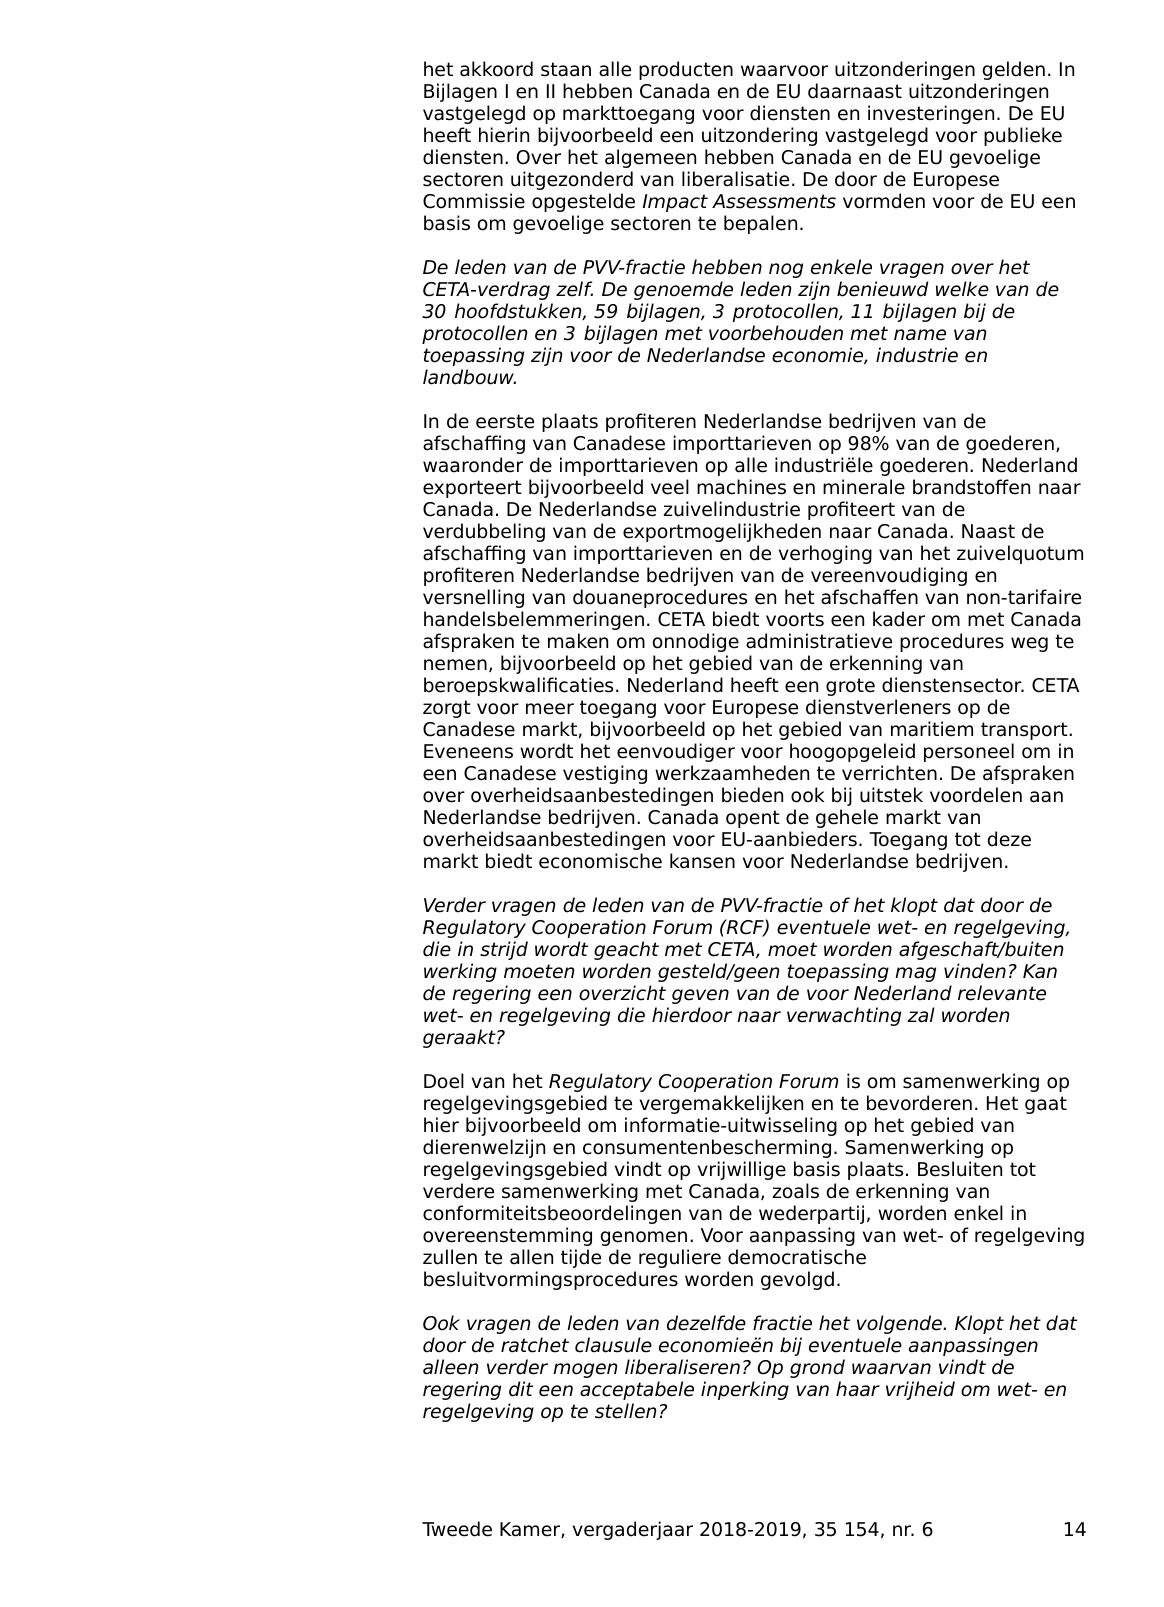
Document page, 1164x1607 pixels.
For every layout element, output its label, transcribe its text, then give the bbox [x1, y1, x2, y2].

text het akkoord staan alle producten waarvoor uitzonderingen gelden. In Bijlagen I en II hebben Canada en de EU daarnaast uitzonderingen vastgelegd op markttoegang voor diensten en investeringen. De EU heeft hierin bijvoorbeeld een uitzondering vastgelegd voor publieke diensten. Over het algemeen hebben Canada en de EU gevoelige sectoren uitgezonderd van liberalisatie. De door de Europese Commissie opgestelde Impact Assessments vormden voor de EU een basis om gevoelige sectoren te bepalen. [422, 59, 1087, 235]
text In de eerste plaats profiteren Nederlandse bedrijven van de afschaffing van Canadese importtarieven op 98% van de goederen, waaronder de importtarieven op alle industriële goederen. Nederland exporteert bijvoorbeeld veel machines en minerale brandstoffen naar Canada. De Nederlandse zuivelindustrie profiteert van de verdubbeling van de exportmogelijkheden naar Canada. Naast de afschaffing van importtarieven en de verhoging van het zuivelquotum profiteren Nederlandse bedrijven van de vereenvoudiging en versnelling van douaneprocedures en het afschaffen van non-tarifaire handelsbelemmeringen. CETA biedt voorts een kader om met Canada afspraken te maken om onnodige administratieve procedures weg te nemen, bijvoorbeeld op het gebied van de erkenning van beroepskwalificaties. Nederland heeft een grote dienstensector. CETA zorgt voor meer toegang voor Europese dienstverleners op de Canadese markt, bijvoorbeeld op het gebied van maritiem transport. Eveneens wordt het eenvoudiger voor hoogopgeleid personeel om in een Canadese vestiging werkzaamheden te verrichten. De afspraken over overheidsaanbestedingen bieden ook bij uitstek voordelen aan Nederlandse bedrijven. Canada opent de gehele markt van overheidsaanbestedingen voor EU-aanbieders. Toegang tot deze markt biedt economische kansen voor Nederlandse bedrijven. [422, 411, 1087, 873]
text Ook vragen de leden van dezelfde fractie het volgende. Klopt het dat door de ratchet clausule economieën bij eventuele aanpassingen alleen verder mogen liberaliseren? Op grond waarvan vindt de regering dit een acceptabele inperking van haar vrijheid om wet- en regelgeving op te stellen? [422, 1313, 1087, 1423]
text Doel van het Regulatory Cooperation Forum is om samenwerking op regelgevingsgebied te vergemakkelijken en te bevorderen. Het gaat hier bijvoorbeeld om informatie-uitwisseling op het gebied van dierenwelzijn en consumentenbescherming. Samenwerking op regelgevingsgebied vindt op vrijwillige basis plaats. Besluiten tot verdere samenwerking met Canada, zoals de erkenning van conformiteitsbeoordelingen van de wederpartij, worden enkel in overeenstemming genomen. Voor aanpassing van wet- of regelgeving zullen te allen tijde de reguliere democratische besluitvormingsprocedures worden gevolgd. [422, 1071, 1087, 1291]
text De leden van de PVV-fractie hebben nog enkele vragen over het CETA-verdrag zelf. De genoemde leden zijn benieuwd welke van de 30 hoofdstukken, 59 bijlagen, 3 protocollen, 11 bijlagen bij de protocollen en 3 bijlagen met voorbehouden met name van toepassing zijn voor de Nederlandse economie, industrie en landbouw. [422, 257, 1087, 389]
text Verder vragen de leden van de PVV-fractie of het klopt dat door de Regulatory Cooperation Forum (RCF) eventuele wet- en regelgeving, die in strijd wordt geacht met CETA, moet worden afgeschaft/buiten werking moeten worden gesteld/geen toepassing mag vinden? Kan de regering een overzicht geven van de voor Nederland relevante wet- en regelgeving die hierdoor naar verwachting zal worden geraakt? [422, 895, 1087, 1049]
